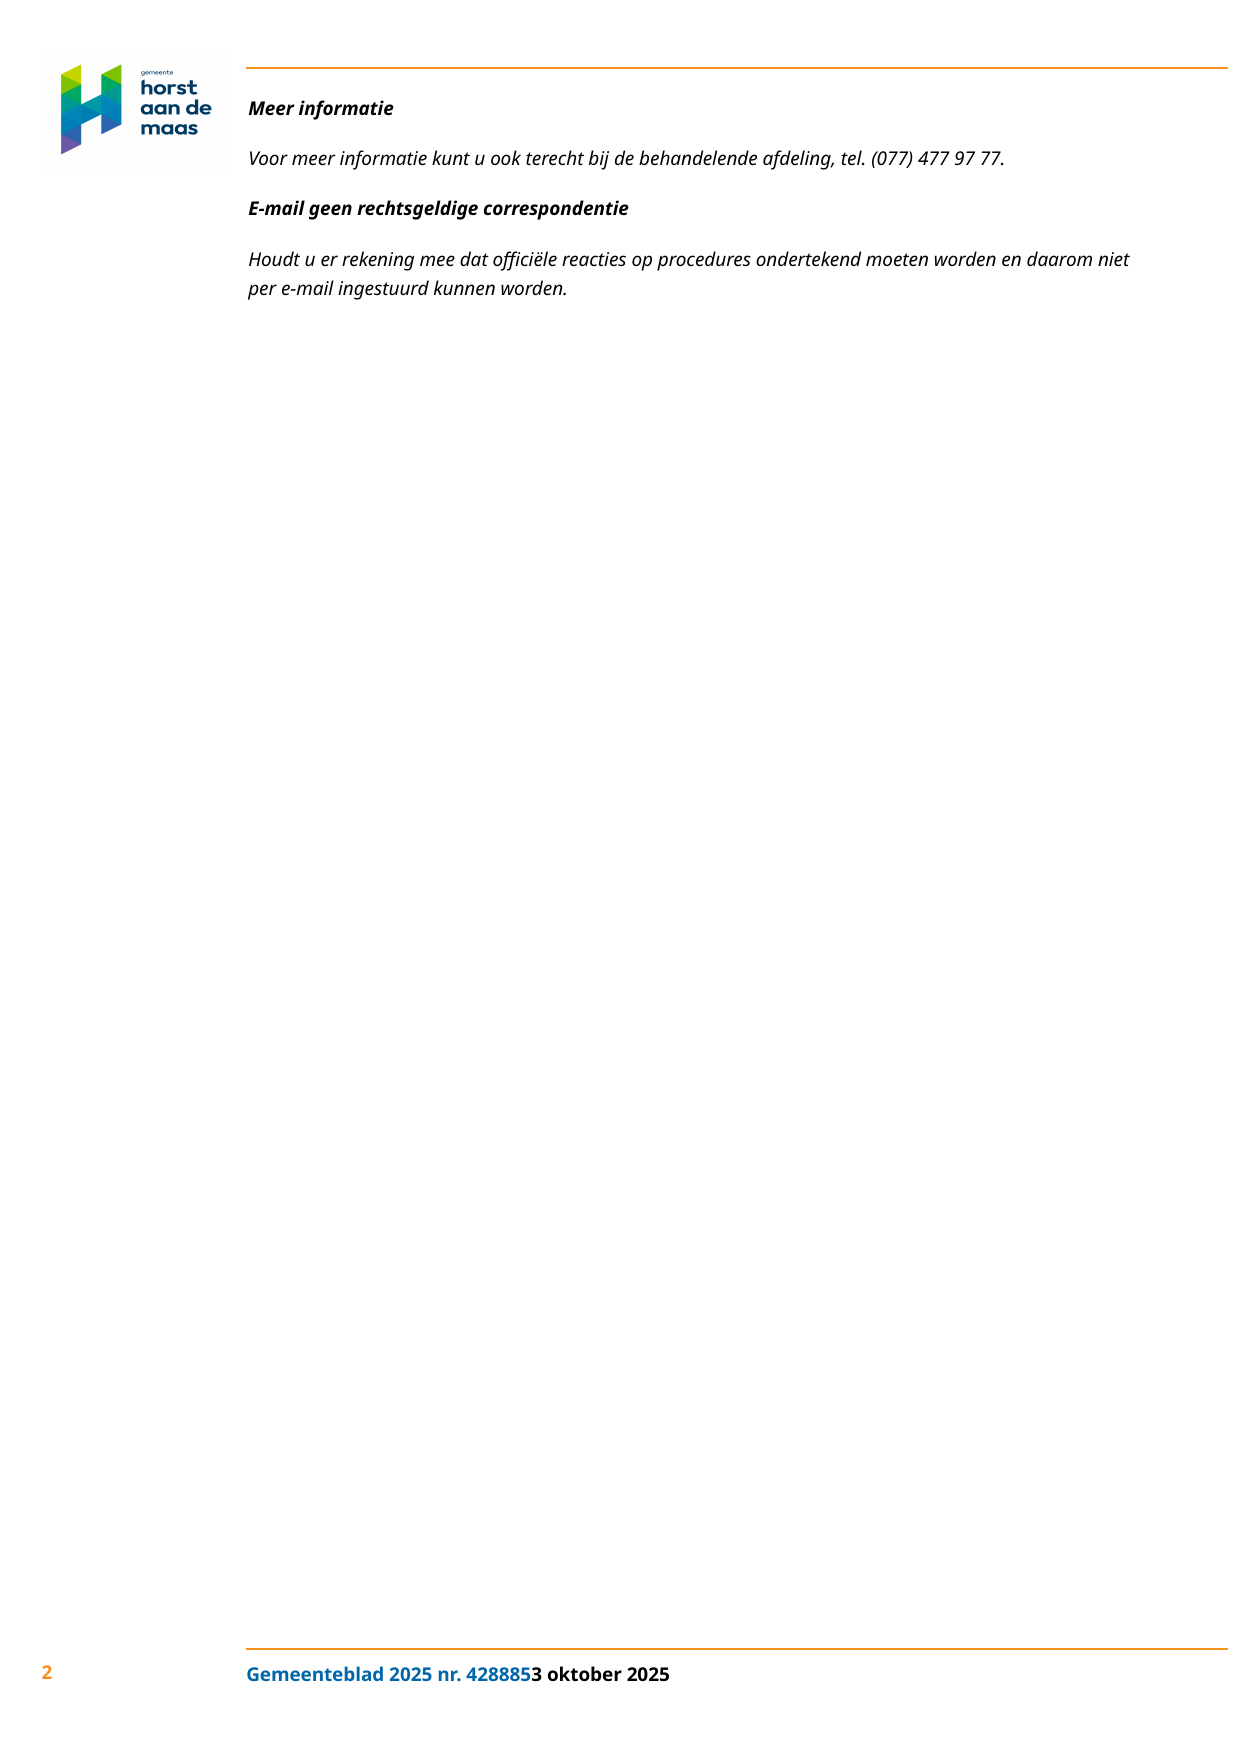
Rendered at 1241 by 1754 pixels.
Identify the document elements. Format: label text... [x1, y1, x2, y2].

text E-mail geen rechtsgeldige correspondentie [248, 196, 1152, 221]
picture [41, 47, 231, 172]
text Houdt u er rekening mee dat officiële reacties op procedures ondertekend moeten worden en daarom niet per e-mail ingestuurd kunnen worden. [248, 246, 1152, 301]
text Meer informatie [248, 95, 1152, 121]
text Voor meer informatie kunt u ook terecht bij de behandelende afdeling, tel. (077) 477 97 77. [248, 145, 1152, 171]
